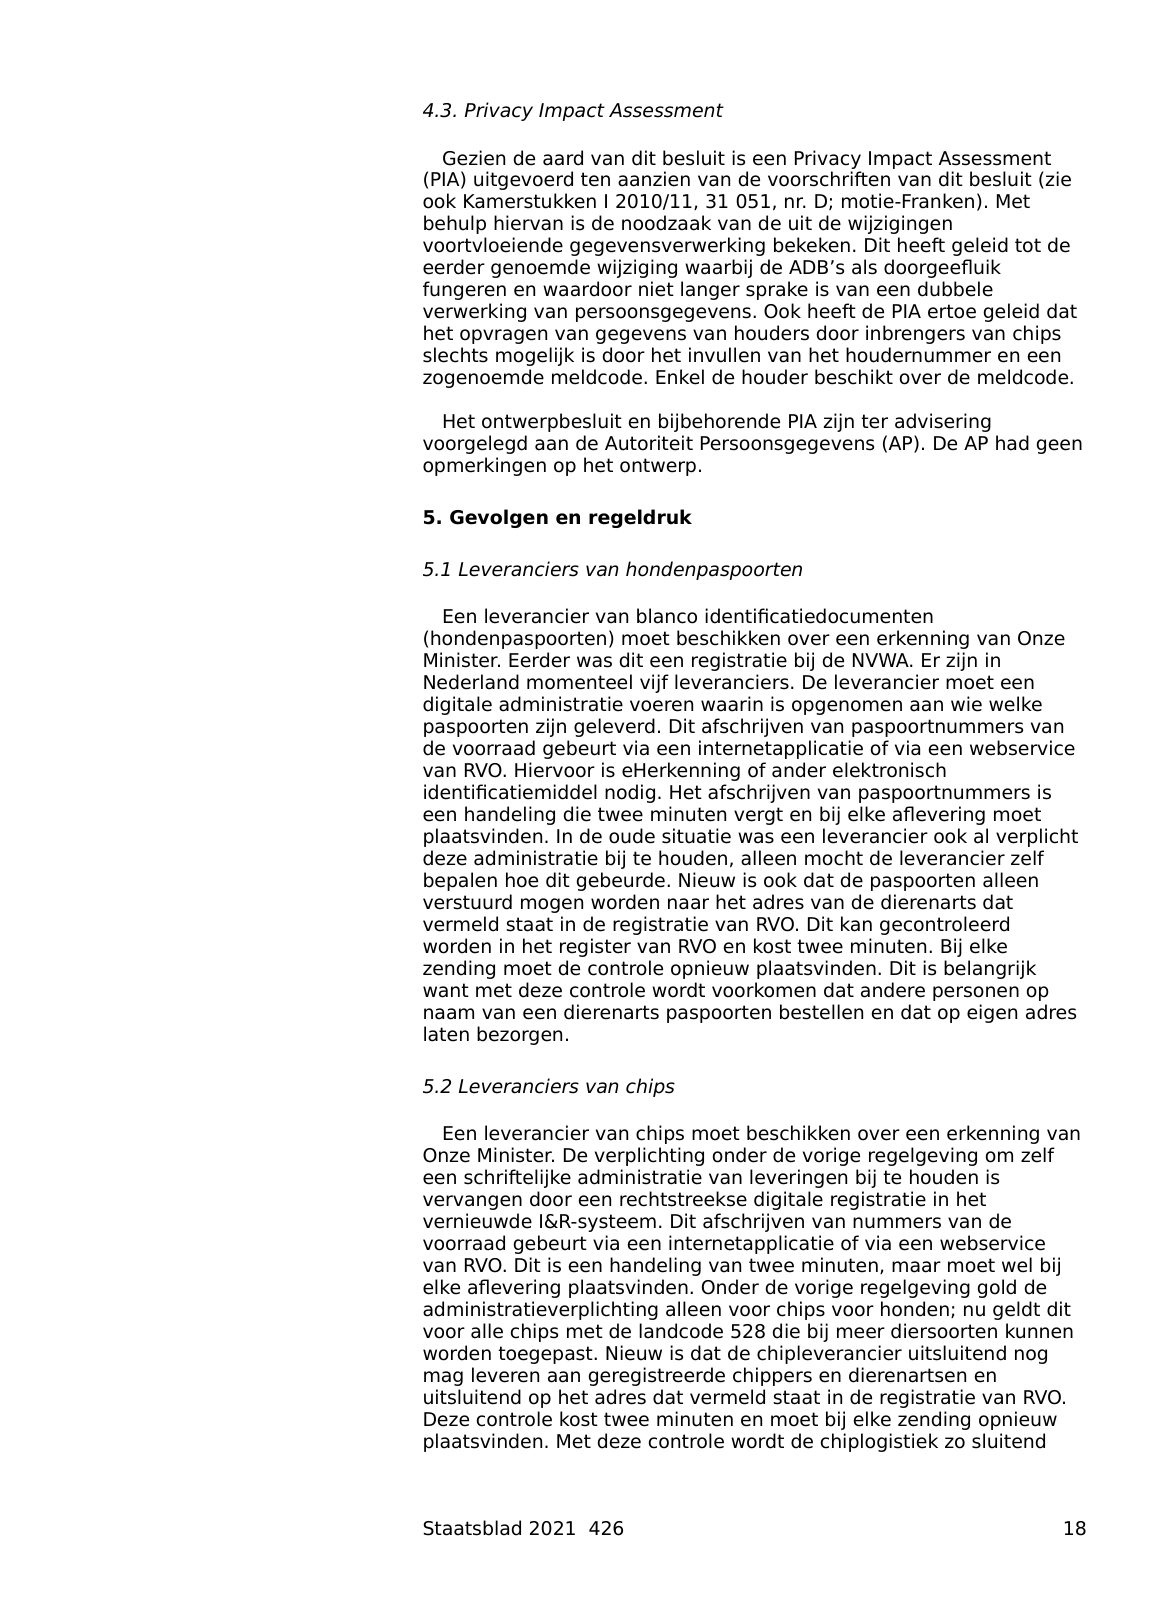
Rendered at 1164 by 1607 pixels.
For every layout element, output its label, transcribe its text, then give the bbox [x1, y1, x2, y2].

text Een leverancier van blanco identificatiedocumenten (hondenpaspoorten) moet beschikken over een erkenning van Onze Minister. Eerder was dit een registratie bij de NVWA. Er zijn in Nederland momenteel vijf leveranciers. De leverancier moet een digitale administratie voeren waarin is opgenomen aan wie welke paspoorten zijn geleverd. Dit afschrijven van paspoortnummers van de voorraad gebeurt via een internetapplicatie of via een webservice van RVO. Hiervoor is eHerkenning of ander elektronisch identificatiemiddel nodig. Het afschrijven van paspoortnummers is een handeling die twee minuten vergt en bij elke aflevering moet plaatsvinden. In de oude situatie was een leverancier ook al verplicht deze administratie bij te houden, alleen mocht de leverancier zelf bepalen hoe dit gebeurde. Nieuw is ook dat de paspoorten alleen verstuurd mogen worden naar het adres van de dierenarts dat vermeld staat in de registratie van RVO. Dit kan gecontroleerd worden in het register van RVO en kost twee minuten. Bij elke zending moet de controle opnieuw plaatsvinden. Dit is belangrijk want met deze controle wordt voorkomen dat andere personen op naam van een dierenarts paspoorten bestellen en dat op eigen adres laten bezorgen. [422, 606, 1087, 1046]
subtitle 5. Gevolgen en regeldruk [422, 507, 1087, 529]
text Een leverancier van chips moet beschikken over een erkenning van Onze Minister. De verplichting onder de vorige regelgeving om zelf een schriftelijke administratie van leveringen bij te houden is vervangen door een rechtstreekse digitale registratie in het vernieuwde I&R-systeem. Dit afschrijven van nummers van de voorraad gebeurt via een internetapplicatie of via een webservice van RVO. Dit is een handeling van twee minuten, maar moet wel bij elke aflevering plaatsvinden. Onder de vorige regelgeving gold de administratieverplichting alleen voor chips voor honden; nu geldt dit voor alle chips met de landcode 528 die bij meer diersoorten kunnen worden toegepast. Nieuw is dat de chipleverancier uitsluitend nog mag leveren aan geregistreerde chippers en dierenartsen en uitsluitend op het adres dat vermeld staat in de registratie van RVO. Deze controle kost twee minuten en moet bij elke zending opnieuw plaatsvinden. Met deze controle wordt de chiplogistiek zo sluitend [422, 1123, 1087, 1452]
subtitle 5.1 Leveranciers van hondenpaspoorten [422, 559, 1087, 581]
text Het ontwerpbesluit en bijbehorende PIA zijn ter advisering voorgelegd aan de Autoriteit Persoonsgegevens (AP). De AP had geen opmerkingen op het ontwerp. [422, 411, 1087, 477]
subtitle 5.2 Leveranciers van chips [422, 1076, 1087, 1098]
text Gezien de aard van dit besluit is een Privacy Impact Assessment (PIA) uitgevoerd ten aanzien van de voorschriften van dit besluit (zie ook Kamerstukken I 2010/11, 31 051, nr. D; motie-Franken). Met behulp hiervan is de noodzaak van de uit de wijzigingen voortvloeiende gegevensverwerking bekeken. Dit heeft geleid tot de eerder genoemde wijziging waarbij de ADB’s als doorgeefluik fungeren en waardoor niet langer sprake is van een dubbele verwerking van persoonsgegevens. Ook heeft de PIA ertoe geleid dat het opvragen van gegevens van houders door inbrengers van chips slechts mogelijk is door het invullen van het houdernummer en een zogenoemde meldcode. Enkel de houder beschikt over de meldcode. [422, 147, 1087, 389]
subtitle 4.3. Privacy Impact Assessment [422, 100, 1087, 122]
